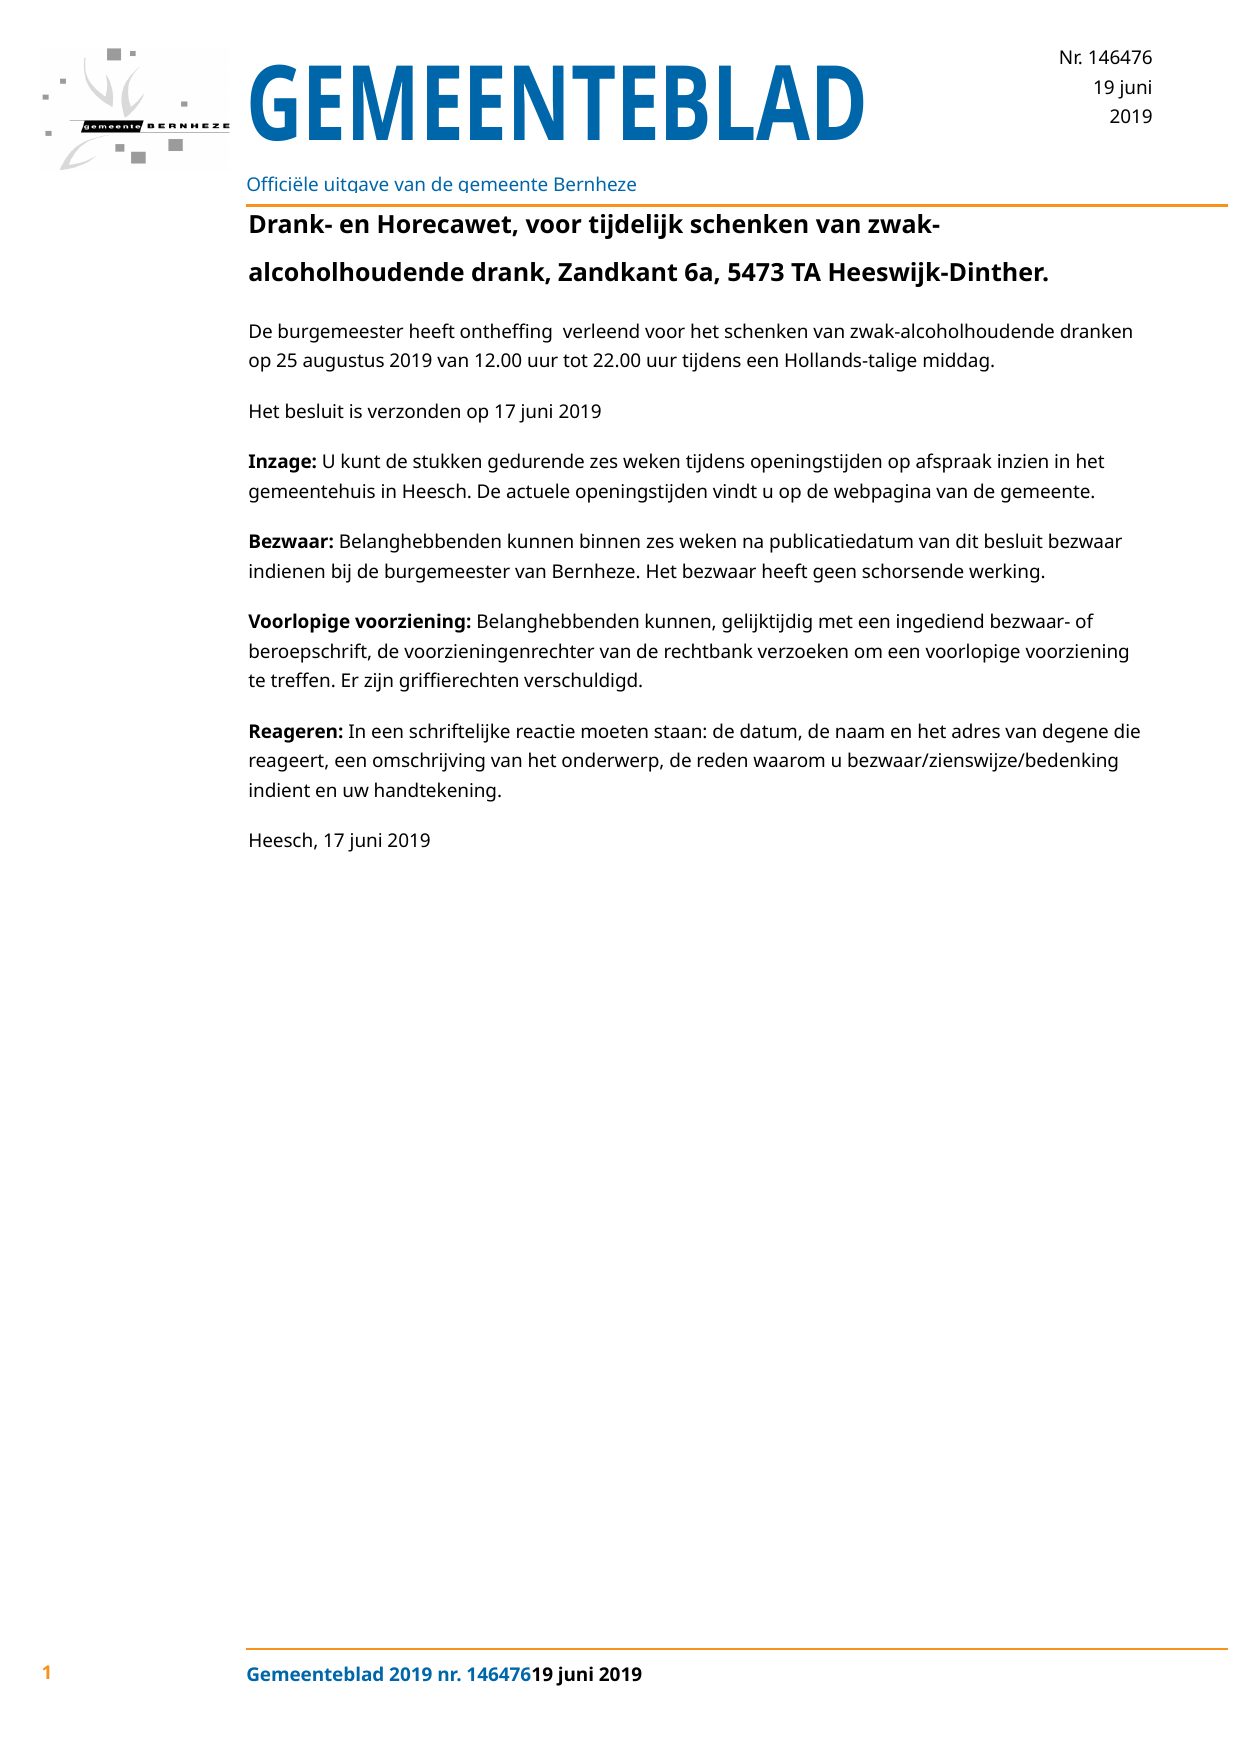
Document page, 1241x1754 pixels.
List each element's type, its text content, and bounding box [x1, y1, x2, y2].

text Reageren: In een schriftelijke reactie moeten staan: de datum, de naam en het adres van degene die reageert, een omschrijving van het onderwerp, de reden waarom u bezwaar/zienswijze/bedenking indient en uw handtekening. [248, 718, 1152, 803]
text Inzage: U kunt de stukken gedurende zes weken tijdens openingstijden op afspraak inzien in het gemeentehuis in Heesch. De actuele openingstijden vindt u op de webpagina van de gemeente. [248, 448, 1152, 504]
text De burgemeester heeft ontheffing verleend voor het schenken van zwak-alcoholhoudende dranken op 25 augustus 2019 van 12.00 uur tot 22.00 uur tijdens een Hollands-talige middag. [248, 318, 1152, 373]
picture [41, 47, 231, 172]
text Bezwaar: Belanghebbenden kunnen binnen zes weken na publicatiedatum van dit besluit bezwaar indienen bij de burgemeester van Bernheze. Het bezwaar heeft geen schorsende werking. [248, 528, 1152, 584]
text Voorlopige voorziening: Belanghebbenden kunnen, gelijktijdig met een ingediend bezwaar- of beroepschrift, de voorzieningenrechter van de rechtbank verzoeken om een voorlopige voorziening te treffen. Er zijn griffierechten verschuldigd. [248, 608, 1152, 693]
text Drank- en Horecawet, voor tijdelijk schenken van zwak-alcoholhoudende drank, Zandkant 6a, 5473 TA Heeswijk-Dinther. [248, 207, 1152, 288]
text Heesch, 17 juni 2019 [248, 827, 1152, 853]
text Het besluit is verzonden op 17 juni 2019 [248, 398, 1152, 424]
